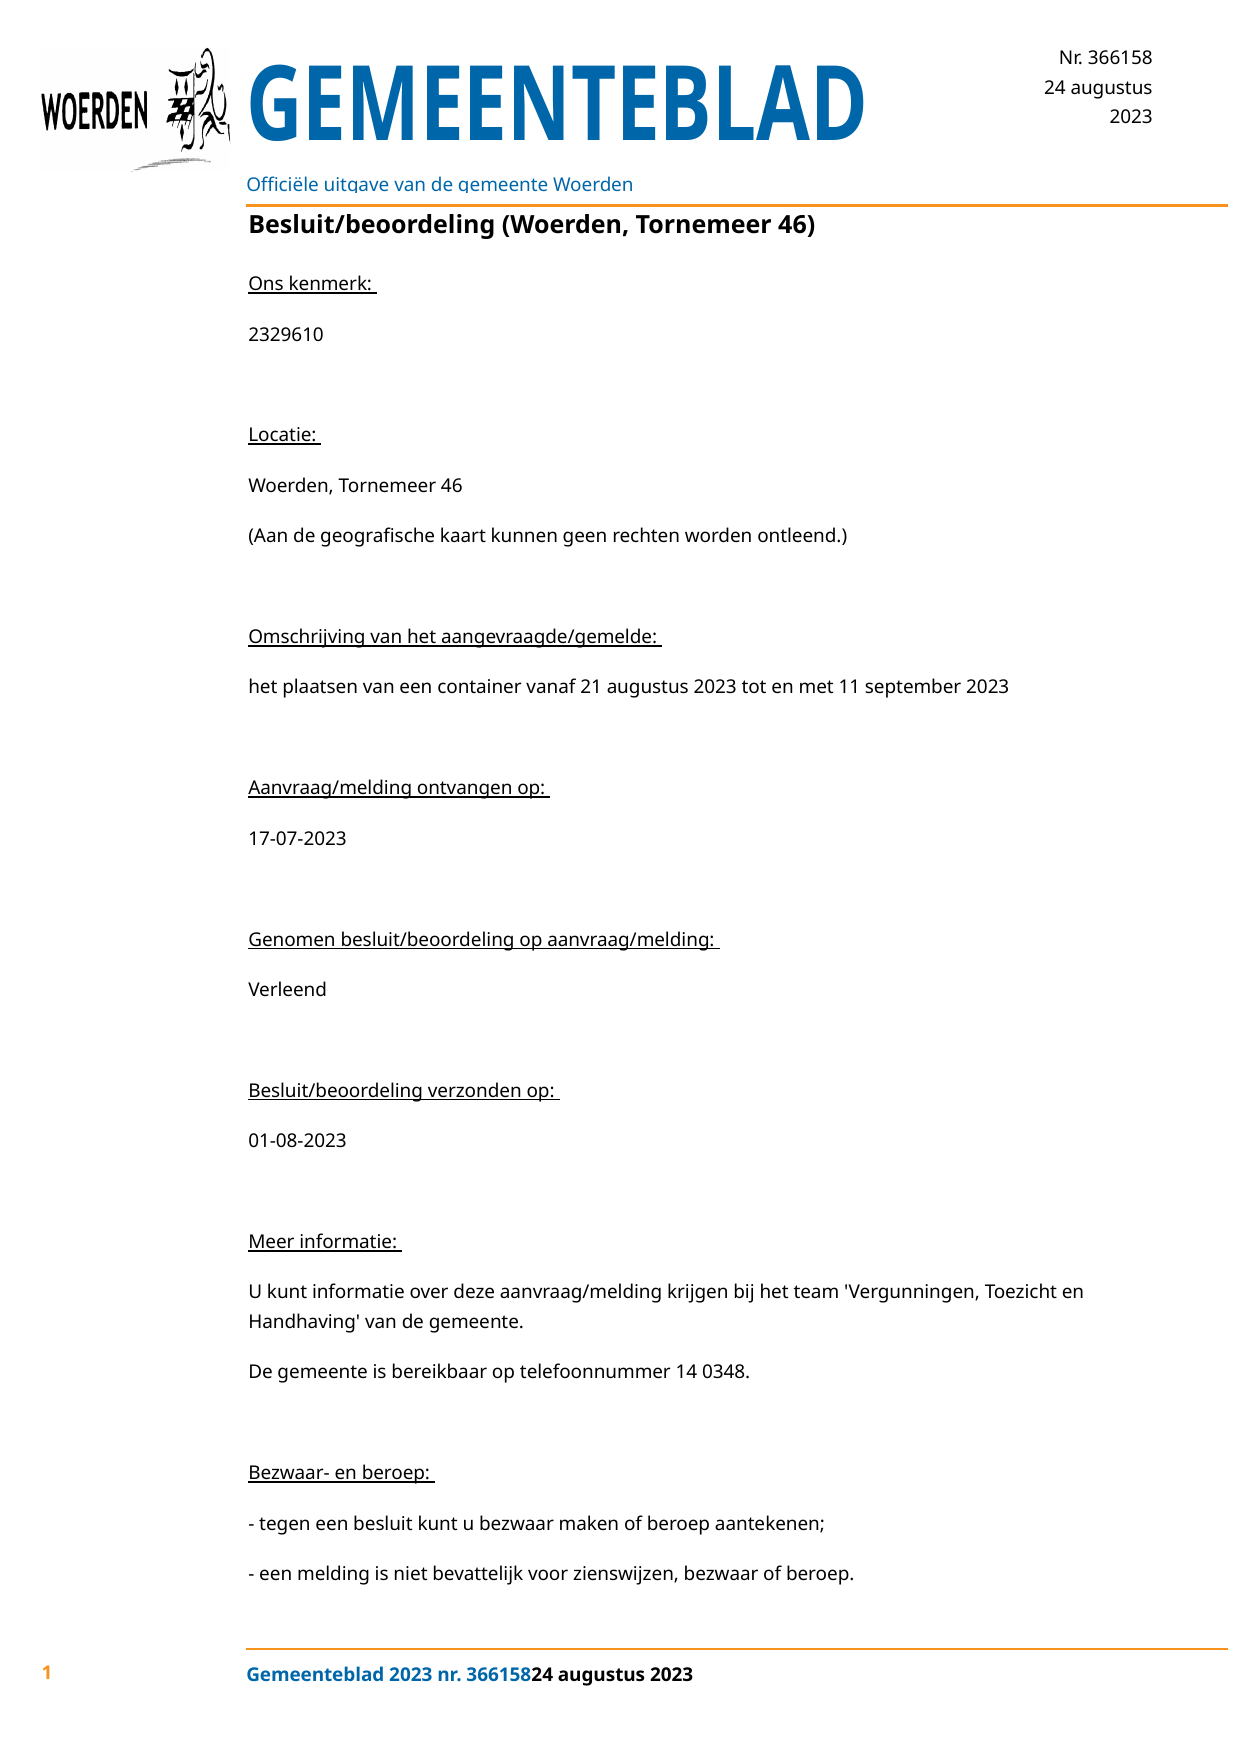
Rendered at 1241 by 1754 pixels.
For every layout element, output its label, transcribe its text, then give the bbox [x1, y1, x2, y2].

text Besluit/beoordeling verzonden op: [248, 1077, 1152, 1103]
text De gemeente is bereikbaar op telefoonnummer 14 0348. [248, 1359, 1152, 1384]
text Aanvraag/melding ontvangen op: [248, 774, 1152, 800]
text Omschrijving van het aangevraagde/gemelde: [248, 623, 1152, 649]
text Ons kenmerk: [248, 270, 1152, 296]
text - een melding is niet bevattelijk voor zienswijzen, bezwaar of beroep. [248, 1560, 1152, 1586]
text Genomen besluit/beoordeling op aanvraag/melding: [248, 926, 1152, 951]
picture [41, 47, 231, 172]
text 01-08-2023 [248, 1127, 1152, 1153]
text (Aan de geografische kaart kunnen geen rechten worden ontleend.) [248, 522, 1152, 548]
text 2329610 [248, 321, 1152, 346]
text Bezwaar- en beroep: [248, 1459, 1152, 1485]
text Meer informatie: [248, 1228, 1152, 1254]
text - tegen een besluit kunt u bezwaar maken of beroep aantekenen; [248, 1510, 1152, 1536]
text Locatie: [248, 422, 1152, 447]
text het plaatsen van een container vanaf 21 augustus 2023 tot en met 11 september 2023 [248, 674, 1152, 699]
text Woerden, Tornemeer 46 [248, 472, 1152, 498]
text Verleend [248, 976, 1152, 1002]
text 17-07-2023 [248, 825, 1152, 851]
text Besluit/beoordeling (Woerden, Tornemeer 46) [248, 207, 1152, 241]
text U kunt informatie over deze aanvraag/melding krijgen bij het team 'Vergunningen, Toezicht en Handhaving' van de gemeente. [248, 1279, 1152, 1334]
